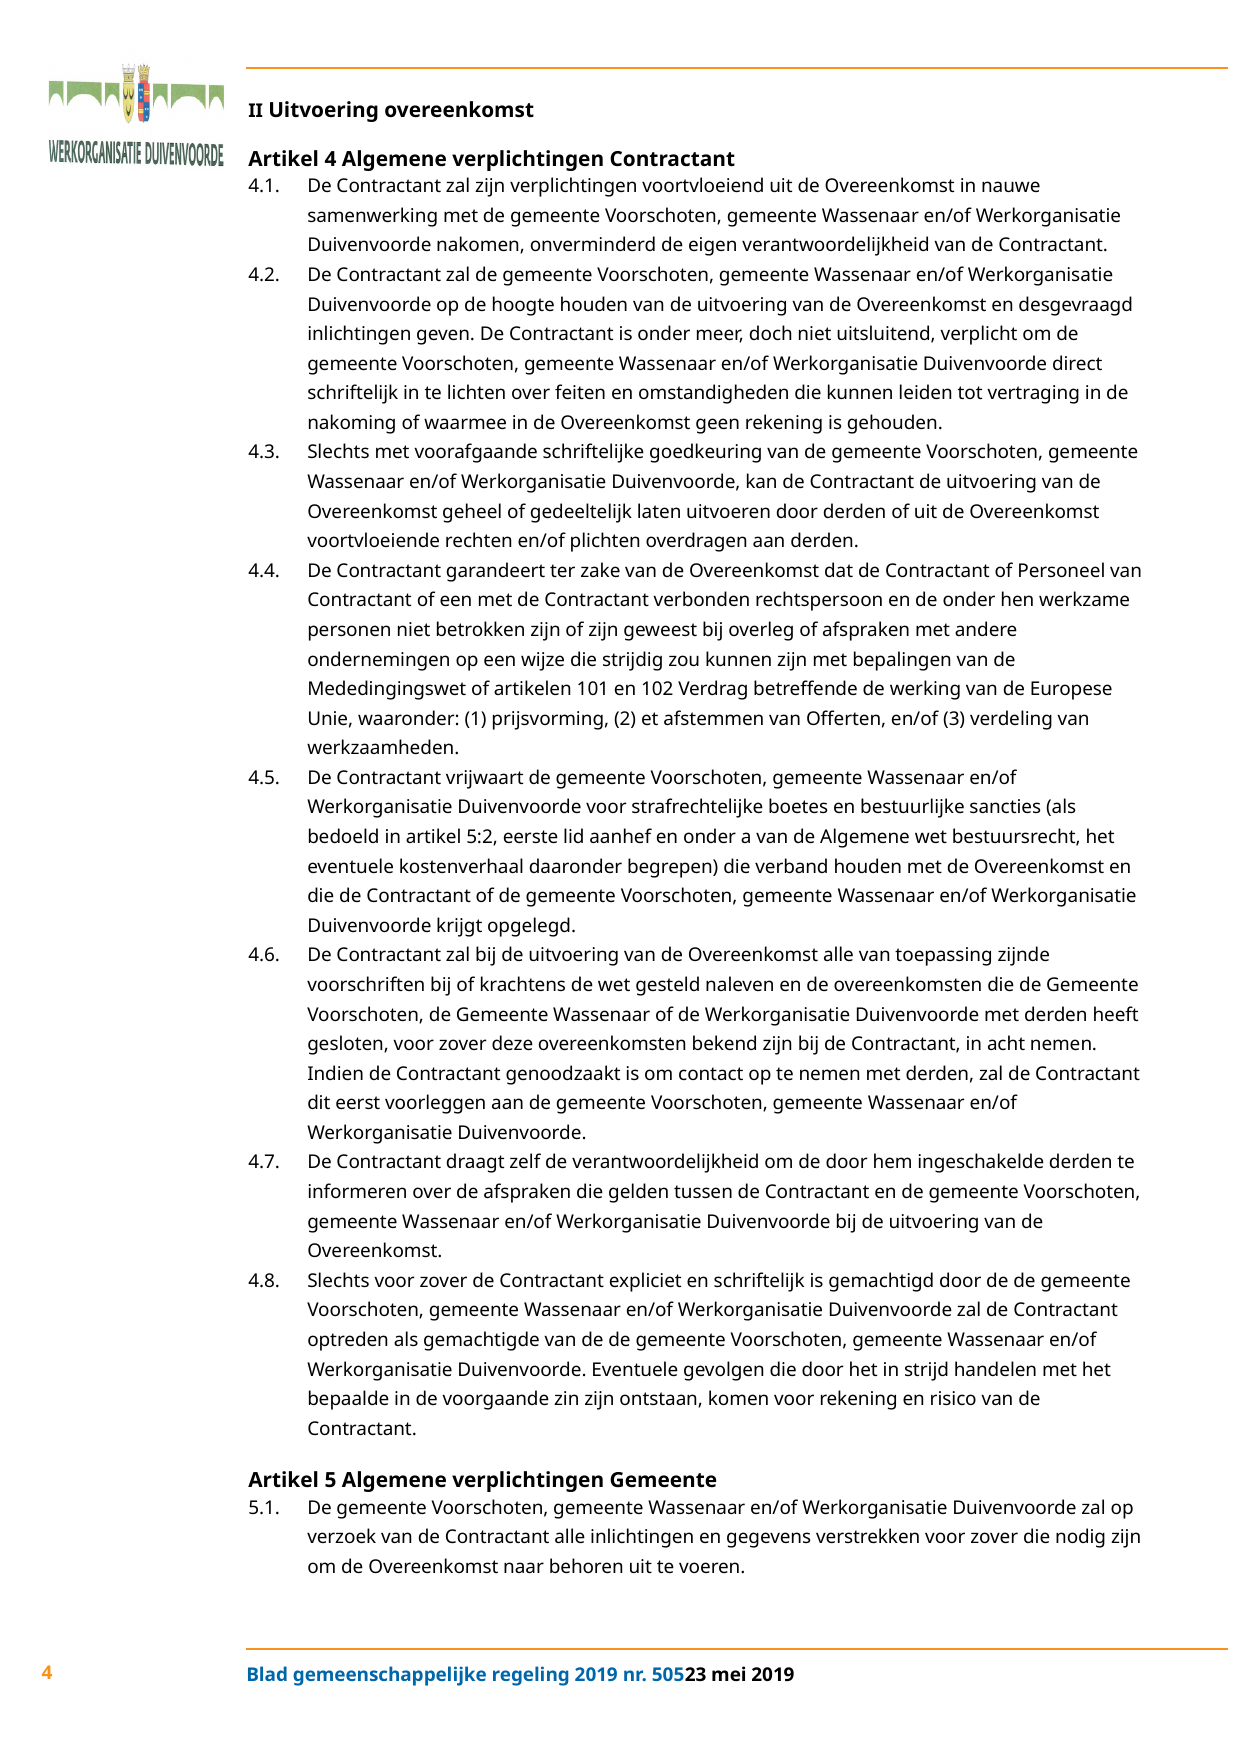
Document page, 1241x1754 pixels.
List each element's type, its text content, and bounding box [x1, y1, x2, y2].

list De Contractant vrijwaart de gemeente Voorschoten, gemeente Wassenaar en/of Werkorganisatie Duivenvoorde voor strafrechtelijke boetes en bestuurlijke sancties (als bedoeld in artikel 5:2, eerste lid aanhef en onder a van de Algemene wet bestuursrecht, het eventuele kostenverhaal daaronder begrepen) die verband houden met de Overeenkomst en die de Contractant of de gemeente Voorschoten, gemeente Wassenaar en/of Werkorganisatie Duivenvoorde krijgt opgelegd. [248, 764, 1152, 938]
text II Uitvoering overeenkomst [248, 95, 1152, 123]
list De Contractant zal de gemeente Voorschoten, gemeente Wassenaar en/of Werkorganisatie Duivenvoorde op de hoogte houden van de uitvoering van de Overeenkomst en desgevraagd inlichtingen geven. De Contractant is onder meer, doch niet uitsluitend, verplicht om de gemeente Voorschoten, gemeente Wassenaar en/of Werkorganisatie Duivenvoorde direct schriftelijk in te lichten over feiten en omstandigheden die kunnen leiden tot vertraging in de nakoming of waarmee in de Overeenkomst geen rekening is gehouden. [248, 261, 1152, 435]
text Artikel 4 Algemene verplichtingen Contractant [248, 144, 1152, 172]
list De gemeente Voorschoten, gemeente Wassenaar en/of Werkorganisatie Duivenvoorde zal op verzoek van de Contractant alle inlichtingen en gegevens verstrekken voor zover die nodig zijn om de Overeenkomst naar behoren uit te voeren. [248, 1494, 1152, 1579]
list De Contractant zal zijn verplichtingen voortvloeiend uit de Overeenkomst in nauwe samenwerking met de gemeente Voorschoten, gemeente Wassenaar en/of Werkorganisatie Duivenvoorde nakomen, onverminderd de eigen verantwoordelijkheid van de Contractant. [248, 172, 1152, 257]
list De Contractant draagt zelf de verantwoordelijkheid om de door hem ingeschakelde derden te informeren over de afspraken die gelden tussen de Contractant en de gemeente Voorschoten, gemeente Wassenaar en/of Werkorganisatie Duivenvoorde bij de uitvoering van de Overeenkomst. [248, 1149, 1152, 1263]
list De Contractant zal bij de uitvoering van de Overeenkomst alle van toepassing zijnde voorschriften bij of krachtens de wet gesteld naleven en de overeenkomsten die de Gemeente Voorschoten, de Gemeente Wassenaar of de Werkorganisatie Duivenvoorde met derden heeft gesloten, voor zover deze overeenkomsten bekend zijn bij de Contractant, in acht nemen. Indien de Contractant genoodzaakt is om contact op te nemen met derden, zal de Contractant dit eerst voorleggen aan de gemeente Voorschoten, gemeente Wassenaar en/of Werkorganisatie Duivenvoorde. [248, 942, 1152, 1145]
text Artikel 5 Algemene verplichtingen Gemeente [248, 1465, 1152, 1494]
picture [41, 47, 231, 172]
list Slechts voor zover de Contractant expliciet en schriftelijk is gemachtigd door de de gemeente Voorschoten, gemeente Wassenaar en/of Werkorganisatie Duivenvoorde zal de Contractant optreden als gemachtigde van de de gemeente Voorschoten, gemeente Wassenaar en/of Werkorganisatie Duivenvoorde. Eventuele gevolgen die door het in strijd handelen met het bepaalde in de voorgaande zin zijn ontstaan, komen voor rekening en risico van de Contractant. [248, 1267, 1152, 1441]
list De Contractant garandeert ter zake van de Overeenkomst dat de Contractant of Personeel van Contractant of een met de Contractant verbonden rechtspersoon en de onder hen werkzame personen niet betrokken zijn of zijn geweest bij overleg of afspraken met andere ondernemingen op een wijze die strijdig zou kunnen zijn met bepalingen van de Mededingingswet of artikelen 101 en 102 Verdrag betreffende de werking van de Europese Unie, waaronder: (1) prijsvorming, (2) et afstemmen van Offerten, en/of (3) verdeling van werkzaamheden. [248, 557, 1152, 760]
list Slechts met voorafgaande schriftelijke goedkeuring van de gemeente Voorschoten, gemeente Wassenaar en/of Werkorganisatie Duivenvoorde, kan de Contractant de uitvoering van de Overeenkomst geheel of gedeeltelijk laten uitvoeren door derden of uit de Overeenkomst voortvloeiende rechten en/of plichten overdragen aan derden. [248, 439, 1152, 553]
